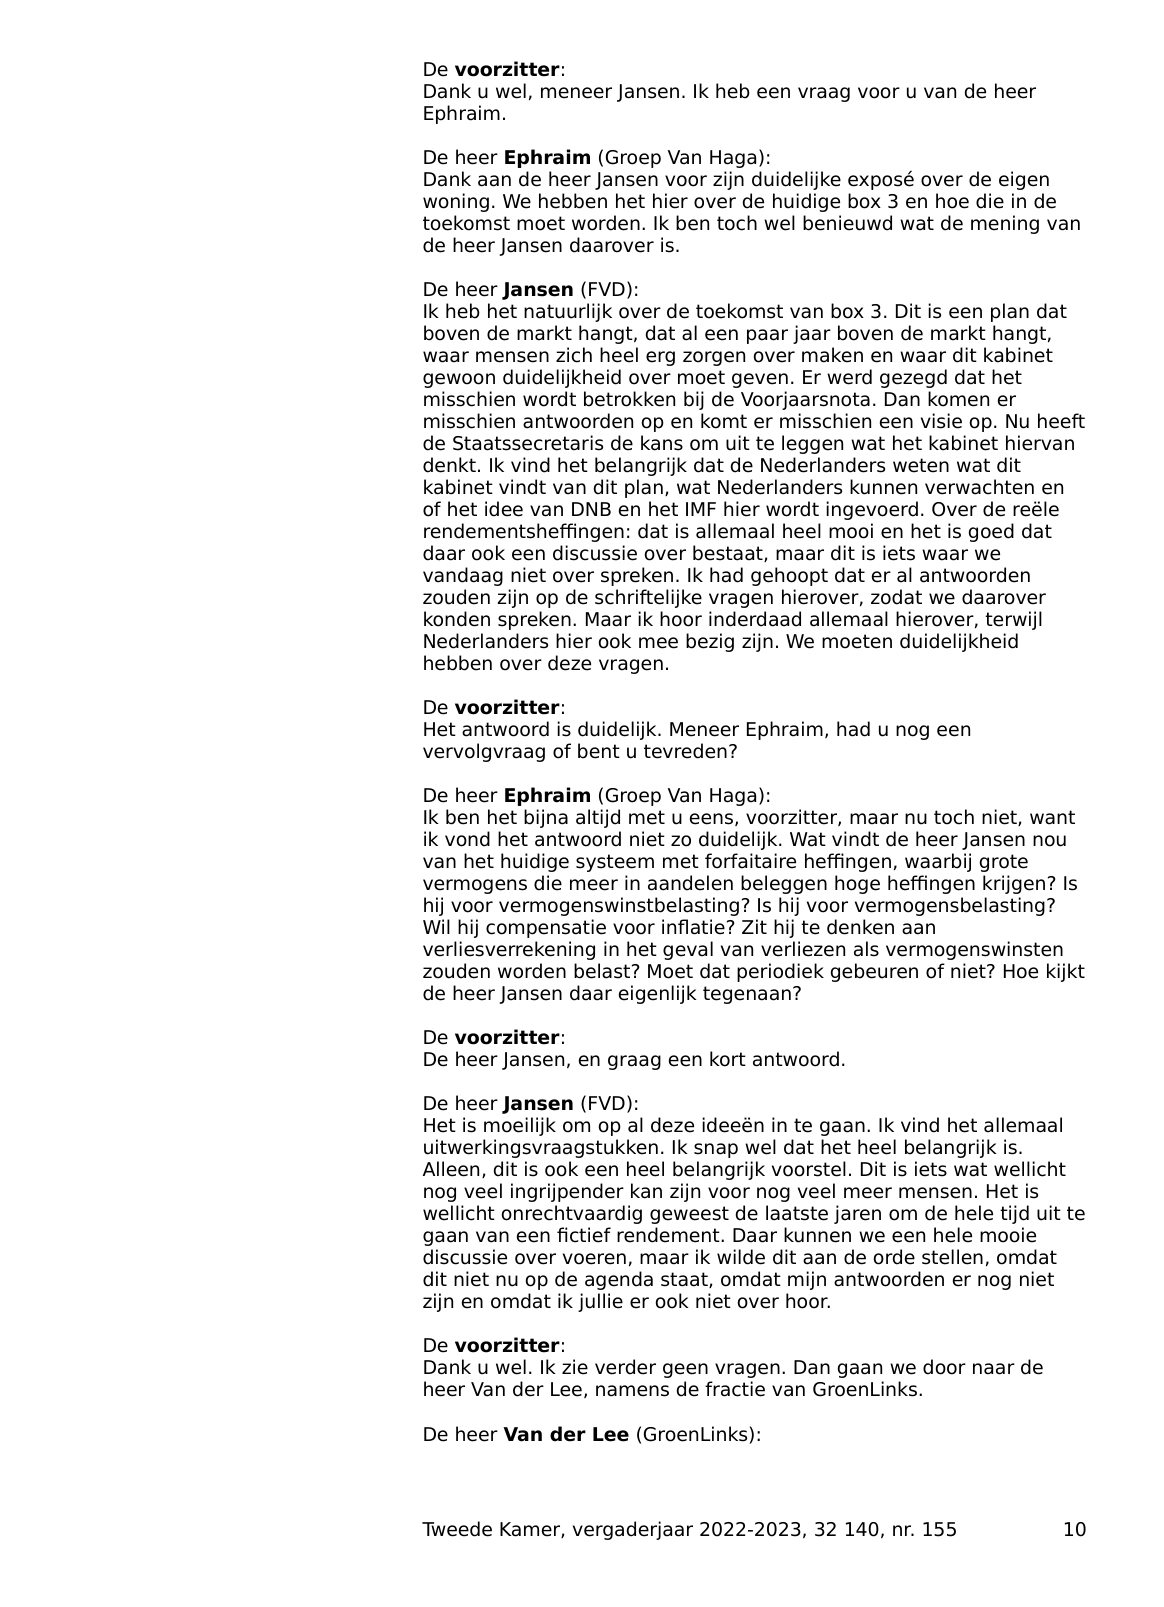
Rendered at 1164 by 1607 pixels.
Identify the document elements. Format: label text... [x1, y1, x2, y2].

text Dank u wel. Ik zie verder geen vragen. Dan gaan we door naar de heer Van der Lee, namens de fractie van GroenLinks. [422, 1357, 1087, 1401]
text De heer Jansen (FVD): [422, 279, 1087, 301]
text De voorzitter: [422, 59, 1087, 81]
text De heer Jansen (FVD): [422, 1093, 1087, 1115]
text De heer Jansen, en graag een kort antwoord. [422, 1049, 1087, 1071]
text De heer Ephraim (Groep Van Haga): [422, 147, 1087, 169]
text Dank aan de heer Jansen voor zijn duidelijke exposé over de eigen woning. We hebben het hier over de huidige box 3 en hoe die in de toekomst moet worden. Ik ben toch wel benieuwd wat de mening van de heer Jansen daarover is. [422, 169, 1087, 257]
text De voorzitter: [422, 1027, 1087, 1049]
text Dank u wel, meneer Jansen. Ik heb een vraag voor u van de heer Ephraim. [422, 81, 1087, 125]
text De heer Van der Lee (GroenLinks): [422, 1423, 1087, 1445]
text Ik ben het bijna altijd met u eens, voorzitter, maar nu toch niet, want ik vond het antwoord niet zo duidelijk. Wat vindt de heer Jansen nou van het huidige systeem met forfaitaire heffingen, waarbij grote vermogens die meer in aandelen beleggen hoge heffingen krijgen? Is hij voor vermogenswinstbelasting? Is hij voor vermogensbelasting? Wil hij compensatie voor inflatie? Zit hij te denken aan verliesverrekening in het geval van verliezen als vermogenswinsten zouden worden belast? Moet dat periodiek gebeuren of niet? Hoe kijkt de heer Jansen daar eigenlijk tegenaan? [422, 807, 1087, 1005]
text De voorzitter: [422, 697, 1087, 719]
text De heer Ephraim (Groep Van Haga): [422, 785, 1087, 807]
text Het is moeilijk om op al deze ideeën in te gaan. Ik vind het allemaal uitwerkingsvraagstukken. Ik snap wel dat het heel belangrijk is. Alleen, dit is ook een heel belangrijk voorstel. Dit is iets wat wellicht nog veel ingrijpender kan zijn voor nog veel meer mensen. Het is wellicht onrechtvaardig geweest de laatste jaren om de hele tijd uit te gaan van een fictief rendement. Daar kunnen we een hele mooie discussie over voeren, maar ik wilde dit aan de orde stellen, omdat dit niet nu op de agenda staat, omdat mijn antwoorden er nog niet zijn en omdat ik jullie er ook niet over hoor. [422, 1115, 1087, 1313]
text Het antwoord is duidelijk. Meneer Ephraim, had u nog een vervolgvraag of bent u tevreden? [422, 719, 1087, 763]
text Ik heb het natuurlijk over de toekomst van box 3. Dit is een plan dat boven de markt hangt, dat al een paar jaar boven de markt hangt, waar mensen zich heel erg zorgen over maken en waar dit kabinet gewoon duidelijkheid over moet geven. Er werd gezegd dat het misschien wordt betrokken bij de Voorjaarsnota. Dan komen er misschien antwoorden op en komt er misschien een visie op. Nu heeft de Staatssecretaris de kans om uit te leggen wat het kabinet hiervan denkt. Ik vind het belangrijk dat de Nederlanders weten wat dit kabinet vindt van dit plan, wat Nederlanders kunnen verwachten en of het idee van DNB en het IMF hier wordt ingevoerd. Over de reële rendementsheffingen: dat is allemaal heel mooi en het is goed dat daar ook een discussie over bestaat, maar dit is iets waar we vandaag niet over spreken. Ik had gehoopt dat er al antwoorden zouden zijn op de schriftelijke vragen hierover, zodat we daarover konden spreken. Maar ik hoor inderdaad allemaal hierover, terwijl Nederlanders hier ook mee bezig zijn. We moeten duidelijkheid hebben over deze vragen. [422, 301, 1087, 675]
text De voorzitter: [422, 1335, 1087, 1357]
